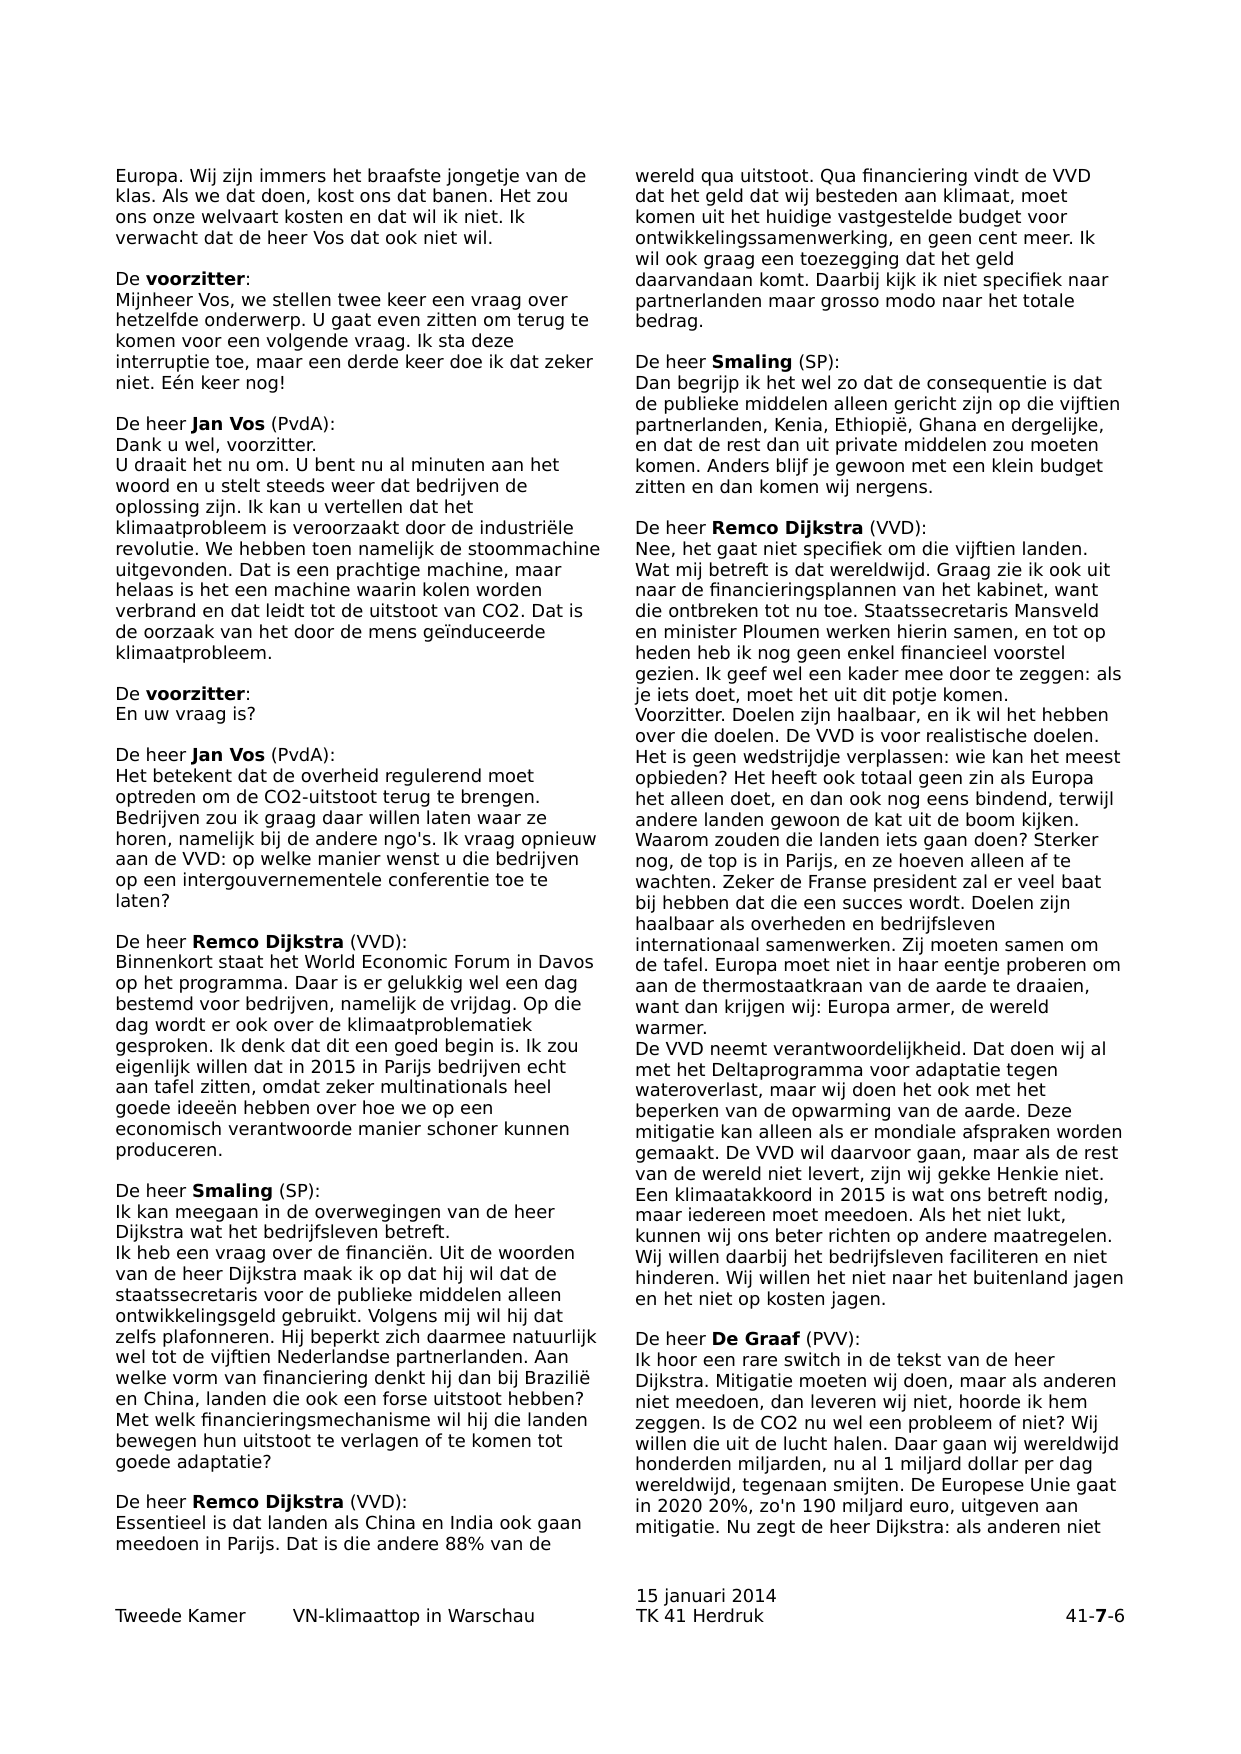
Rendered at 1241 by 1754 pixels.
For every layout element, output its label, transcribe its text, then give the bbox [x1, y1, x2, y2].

text wereld qua uitstoot. Qua financiering vindt de VVD dat het geld dat wij besteden aan klimaat, moet komen uit het huidige vastgestelde budget voor ontwikkelingssamenwerking, en geen cent meer. Ik wil ook graag een toezegging dat het geld daarvandaan komt. Daarbij kijk ik niet specifiek naar partnerlanden maar grosso modo naar het totale bedrag. [635, 165, 1125, 332]
text De heer Remco Dijkstra (VVD): [115, 932, 605, 952]
text En uw vraag is? [115, 704, 605, 725]
text De voorzitter: [115, 269, 605, 289]
text Ik kan meegaan in de overwegingen van de heer Dijkstra wat het bedrijfsleven betreft. [115, 1201, 605, 1243]
text Voorzitter. Doelen zijn haalbaar, en ik wil het hebben over die doelen. De VVD is voor realistische doelen. Het is geen wedstrijdje verplassen: wie kan het meest opbieden? Het heeft ook totaal geen zin als Europa het alleen doet, en dan ook nog eens bindend, terwijl andere landen gewoon de kat uit de boom kijken. Waarom zouden die landen iets gaan doen? Sterker nog, de top is in Parijs, en ze hoeven alleen af te wachten. Zeker de Franse president zal er veel baat bij hebben dat die een succes wordt. Doelen zijn haalbaar als overheden en bedrijfsleven internationaal samenwerken. Zij moeten samen om de tafel. Europa moet niet in haar eentje proberen om aan de thermostaatkraan van de aarde te draaien, want dan krijgen wij: Europa armer, de wereld warmer. [635, 705, 1125, 1038]
text Binnenkort staat het World Economic Forum in Davos op het programma. Daar is er gelukkig wel een dag bestemd voor bedrijven, namelijk de vrijdag. Op die dag wordt er ook over de klimaatproblematiek gesproken. Ik denk dat dit een goed begin is. Ik zou eigenlijk willen dat in 2015 in Parijs bedrijven echt aan tafel zitten, omdat zeker multinationals heel goede ideeën hebben over hoe we op een economisch verantwoorde manier schoner kunnen produceren. [115, 952, 605, 1161]
text Een klimaatakkoord in 2015 is wat ons betreft nodig, maar iedereen moet meedoen. Als het niet lukt, kunnen wij ons beter richten op andere maatregelen. Wij willen daarbij het bedrijfsleven faciliteren en niet hinderen. Wij willen het niet naar het buitenland jagen en het niet op kosten jagen. [635, 1184, 1125, 1309]
text De VVD neemt verantwoordelijkheid. Dat doen wij al met het Deltaprogramma voor adaptatie tegen wateroverlast, maar wij doen het ook met het beperken van de opwarming van de aarde. Deze mitigatie kan alleen als er mondiale afspraken worden gemaakt. De VVD wil daarvoor gaan, maar als de rest van de wereld niet levert, zijn wij gekke Henkie niet. [635, 1038, 1125, 1184]
text Ik hoor een rare switch in de tekst van de heer Dijkstra. Mitigatie moeten wij doen, maar als anderen niet meedoen, dan leveren wij niet, hoorde ik hem zeggen. Is de CO2 nu wel een probleem of niet? Wij willen die uit de lucht halen. Daar gaan wij wereldwijd honderden miljarden, nu al 1 miljard dollar per dag wereldwijd, tegenaan smijten. De Europese Unie gaat in 2020 20%, zo'n 190 miljard euro, uitgeven aan mitigatie. Nu zegt de heer Dijkstra: als anderen niet [635, 1350, 1125, 1537]
text Europa. Wij zijn immers het braafste jongetje van de klas. Als we dat doen, kost ons dat banen. Het zou ons onze welvaart kosten en dat wil ik niet. Ik verwacht dat de heer Vos dat ook niet wil. [115, 165, 605, 249]
text Dan begrijp ik het wel zo dat de consequentie is dat de publieke middelen alleen gericht zijn op die vijftien partnerlanden, Kenia, Ethiopië, Ghana en dergelijke, en dat de rest dan uit private middelen zou moeten komen. Anders blijf je gewoon met een klein budget zitten en dan komen wij nergens. [635, 373, 1125, 498]
text Essentieel is dat landen als China en India ook gaan meedoen in Parijs. Dat is die andere 88% van de [115, 1513, 605, 1554]
text Mijnheer Vos, we stellen twee keer een vraag over hetzelfde onderwerp. U gaat even zitten om terug te komen voor een volgende vraag. Ik sta deze interruptie toe, maar een derde keer doe ik dat zeker niet. Eén keer nog! [115, 289, 605, 393]
text U draait het nu om. U bent nu al minuten aan het woord en u stelt steeds weer dat bedrijven de oplossing zijn. Ik kan u vertellen dat het klimaatprobleem is veroorzaakt door de industriële revolutie. We hebben toen namelijk de stoommachine uitgevonden. Dat is een prachtige machine, maar helaas is het een machine waarin kolen worden verbrand en dat leidt tot de uitstoot van CO2. Dat is de oorzaak van het door de mens geïnduceerde klimaatprobleem. [115, 455, 605, 663]
text De heer Jan Vos (PvdA): [115, 413, 605, 434]
text De heer Remco Dijkstra (VVD): [115, 1492, 605, 1513]
text De voorzitter: [115, 683, 605, 704]
text De heer De Graaf (PVV): [635, 1329, 1125, 1350]
text De heer Smaling (SP): [115, 1181, 605, 1201]
text Nee, het gaat niet specifiek om die vijftien landen. Wat mij betreft is dat wereldwijd. Graag zie ik ook uit naar de financieringsplannen van het kabinet, want die ontbreken tot nu toe. Staatssecretaris Mansveld en minister Ploumen werken hierin samen, en tot op heden heb ik nog geen enkel financieel voorstel gezien. Ik geef wel een kader mee door te zeggen: als je iets doet, moet het uit dit potje komen. [635, 538, 1125, 705]
text De heer Remco Dijkstra (VVD): [635, 518, 1125, 538]
text De heer Smaling (SP): [635, 352, 1125, 373]
text Het betekent dat de overheid regulerend moet optreden om de CO2-uitstoot terug te brengen. Bedrijven zou ik graag daar willen laten waar ze horen, namelijk bij de andere ngo's. Ik vraag opnieuw aan de VVD: op welke manier wenst u die bedrijven op een intergouvernementele conferentie toe te laten? [115, 766, 605, 912]
text Ik heb een vraag over de financiën. Uit de woorden van de heer Dijkstra maak ik op dat hij wil dat de staatssecretaris voor de publieke middelen alleen ontwikkelingsgeld gebruikt. Volgens mij wil hij dat zelfs plafonneren. Hij beperkt zich daarmee natuurlijk wel tot de vijftien Nederlandse partnerlanden. Aan welke vorm van financiering denkt hij dan bij Brazilië en China, landen die ook een forse uitstoot hebben? Met welk financieringsmechanisme wil hij die landen bewegen hun uitstoot te verlagen of te komen tot goede adaptatie? [115, 1243, 605, 1472]
text Dank u wel, voorzitter. [115, 434, 605, 455]
text De heer Jan Vos (PvdA): [115, 745, 605, 766]
